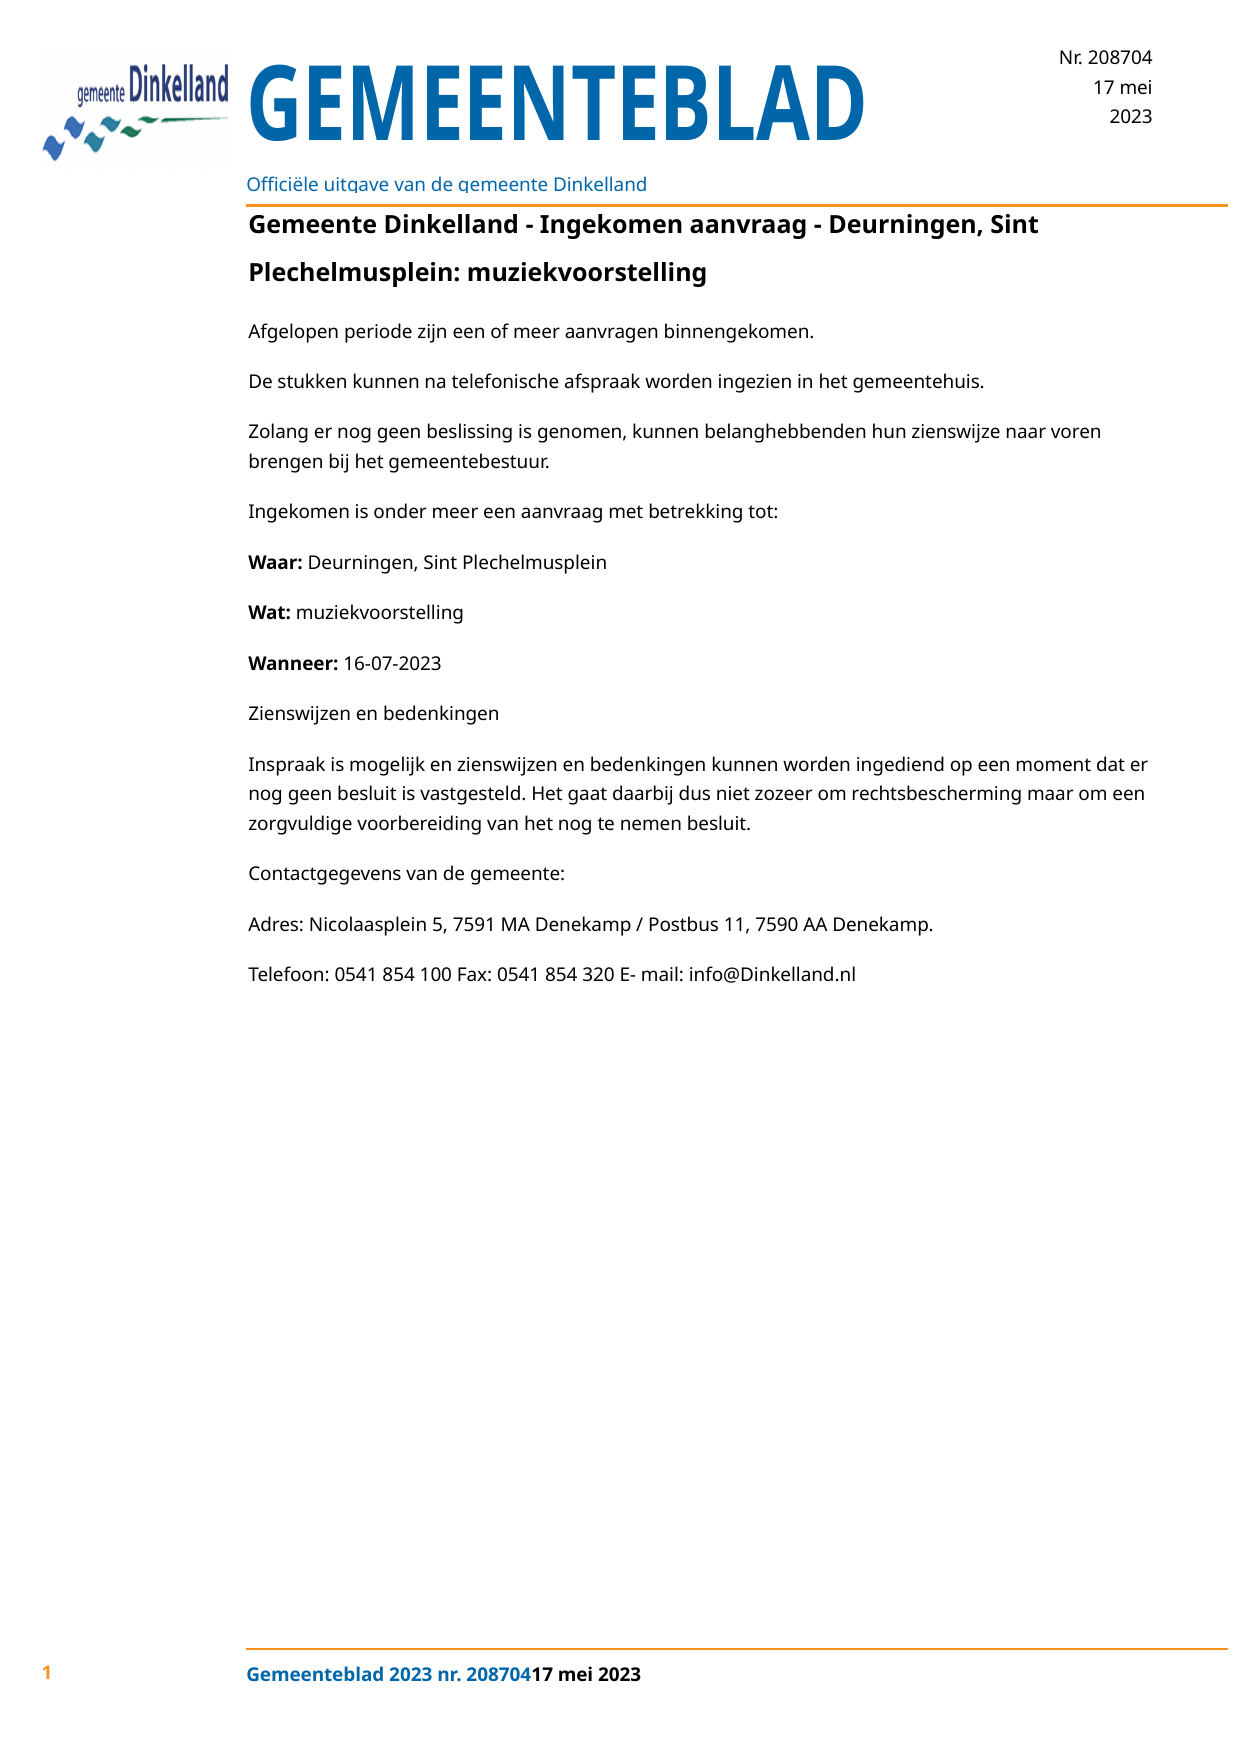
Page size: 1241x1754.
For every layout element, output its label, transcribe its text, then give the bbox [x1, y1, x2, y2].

picture [41, 47, 231, 172]
text De stukken kunnen na telefonische afspraak worden ingezien in het gemeentehuis. [248, 368, 1152, 394]
text Ingekomen is onder meer een aanvraag met betrekking tot: [248, 499, 1152, 524]
text Inspraak is mogelijk en zienswijzen en bedenkingen kunnen worden ingediend op een moment dat er nog geen besluit is vastgesteld. Het gaat daarbij dus niet zozeer om rechtsbescherming maar om een zorgvuldige voorbereiding van het nog te nemen besluit. [248, 751, 1152, 836]
text Wanneer: 16-07-2023 [248, 650, 1152, 676]
text Zienswijzen en bedenkingen [248, 700, 1152, 726]
text Waar: Deurningen, Sint Plechelmusplein [248, 549, 1152, 575]
text Adres: Nicolaasplein 5, 7591 MA Denekamp / Postbus 11, 7590 AA Denekamp. [248, 911, 1152, 937]
text Wat: muziekvoorstelling [248, 599, 1152, 625]
text Telefoon: 0541 854 100 Fax: 0541 854 320 E- mail: info@Dinkelland.nl [248, 961, 1152, 987]
text Afgelopen periode zijn een of meer aanvragen binnengekomen. [248, 318, 1152, 344]
text Contactgegevens van de gemeente: [248, 860, 1152, 886]
text Gemeente Dinkelland - Ingekomen aanvraag - Deurningen, Sint Plechelmusplein: muziekvoorstelling [248, 207, 1152, 288]
text Zolang er nog geen beslissing is genomen, kunnen belanghebbenden hun zienswijze naar voren brengen bij het gemeentebestuur. [248, 419, 1152, 474]
